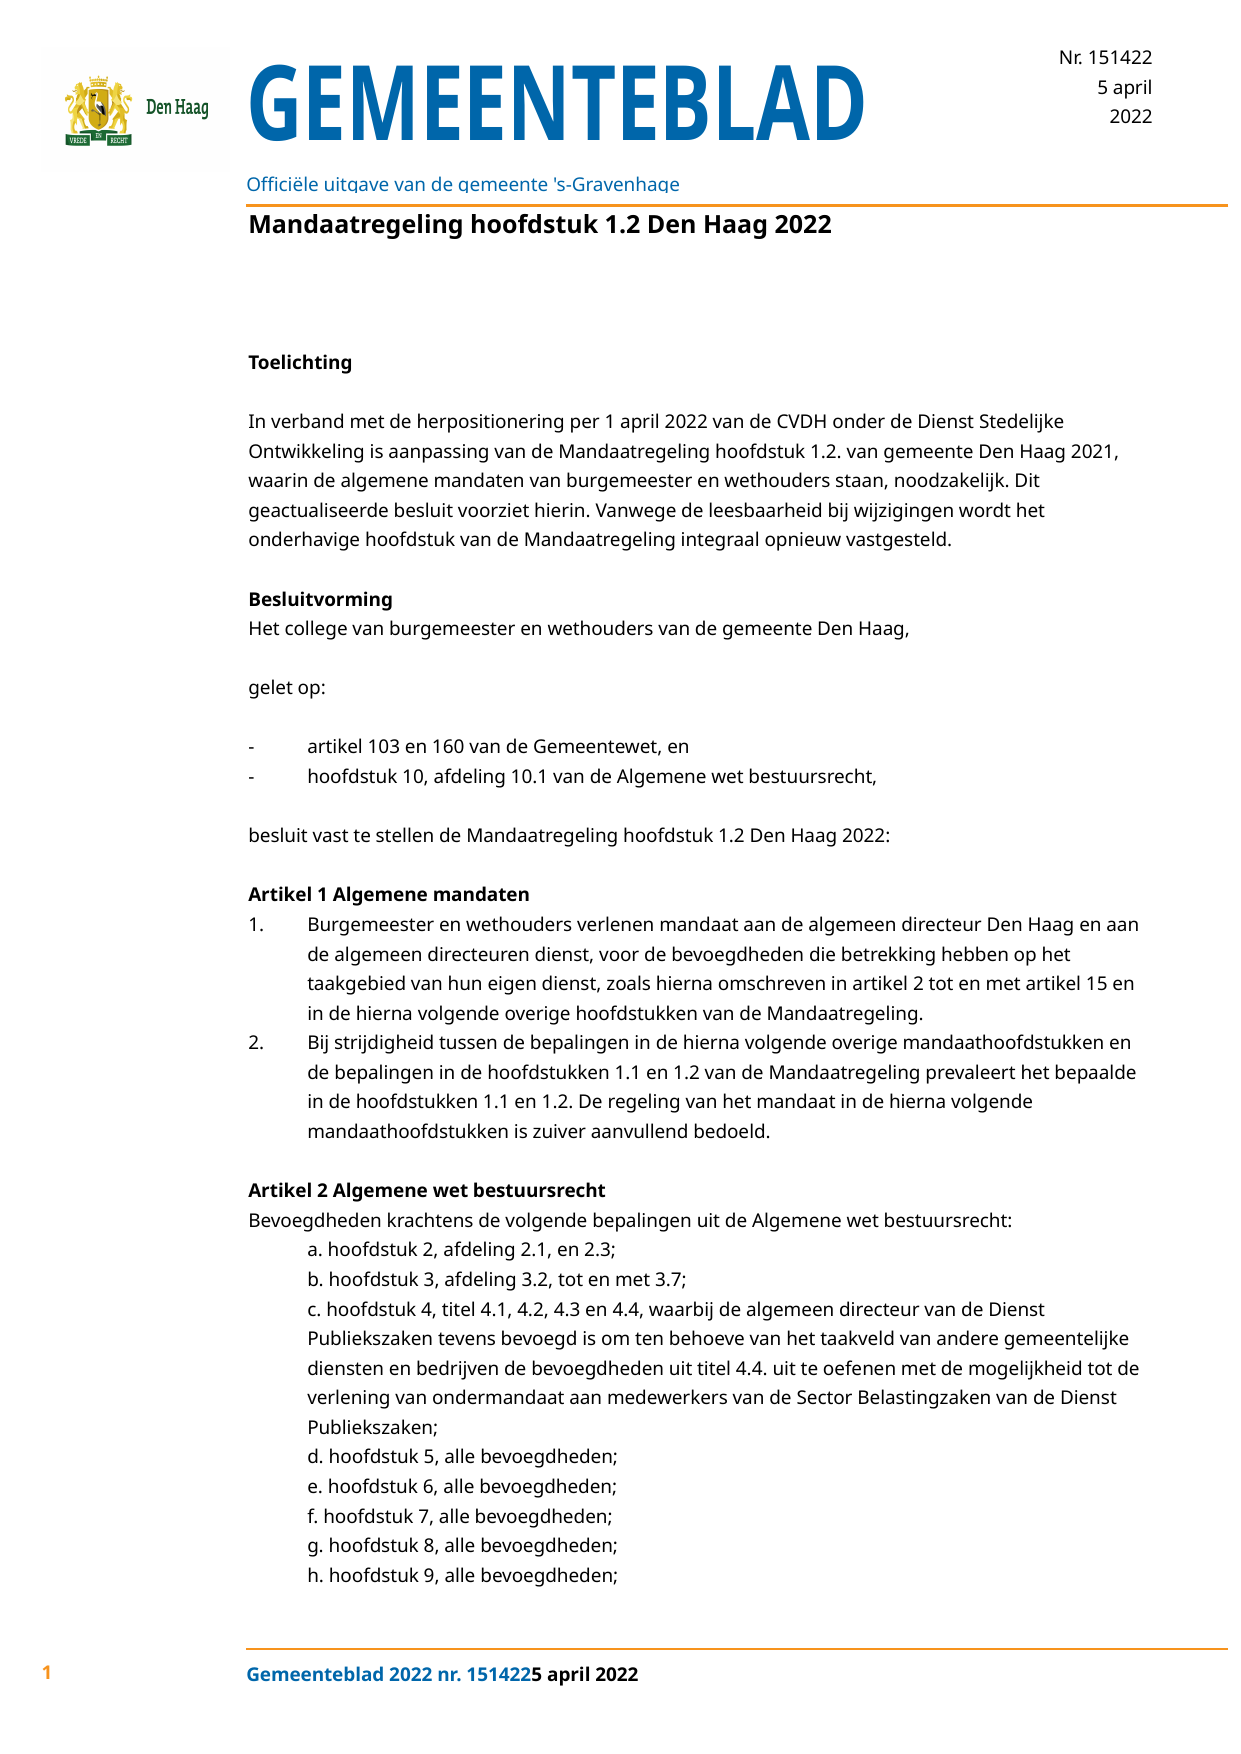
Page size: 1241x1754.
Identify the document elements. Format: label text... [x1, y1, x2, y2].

text In verband met de herpositionering per 1 april 2022 van de CVDH onder de Dienst Stedelijke Ontwikkeling is aanpassing van de Mandaatregeling hoofdstuk 1.2. van gemeente Den Haag 2021, waarin de algemene mandaten van burgemeester en wethouders staan, noodzakelijk. Dit geactualiseerde besluit voorziet hierin. Vanwege de leesbaarheid bij wijzigingen wordt het onderhavige hoofdstuk van de Mandaatregeling integraal opnieuw vastgesteld. [248, 408, 1152, 552]
list c. hoofdstuk 4, titel 4.1, 4.2, 4.3 en 4.4, waarbij de algemeen directeur van de Dienst Publiekszaken tevens bevoegd is om ten behoeve van het taakveld van andere gemeentelijke diensten en bedrijven de bevoegdheden uit titel 4.4. uit te oefenen met de mogelijkheid tot de verlening van ondermandaat aan medewerkers van de Sector Belastingzaken van de Dienst Publiekszaken; [248, 1296, 1152, 1440]
list h. hoofdstuk 9, alle bevoegdheden; [248, 1562, 1152, 1588]
list d. hoofdstuk 5, alle bevoegdheden; [248, 1444, 1152, 1469]
text Artikel 1 Algemene mandaten [248, 882, 1152, 907]
list f. hoofdstuk 7, alle bevoegdheden; [248, 1503, 1152, 1529]
list a. hoofdstuk 2, afdeling 2.1, en 2.3; [248, 1237, 1152, 1262]
list Bij strijdigheid tussen de bepalingen in de hierna volgende overige mandaathoofdstukken en de bepalingen in de hoofdstukken 1.1 en 1.2 van de Mandaatregeling prevaleert het bepaalde in de hoofdstukken 1.1 en 1.2. De regeling van het mandaat in de hierna volgende mandaathoofdstukken is zuiver aanvullend bedoeld. [248, 1029, 1152, 1144]
list b. hoofdstuk 3, afdeling 3.2, tot en met 3.7; [248, 1266, 1152, 1292]
list artikel 103 en 160 van de Gemeentewet, en [248, 734, 1152, 759]
text Toelichting [248, 349, 1152, 375]
picture [41, 47, 231, 172]
text Artikel 2 Algemene wet bestuursrecht [248, 1177, 1152, 1203]
text Het college van burgemeester en wethouders van de gemeente Den Haag, [248, 615, 1152, 641]
text Besluitvorming [248, 586, 1152, 612]
text gelet op: [248, 674, 1152, 700]
text Bevoegdheden krachtens de volgende bepalingen uit de Algemene wet bestuursrecht: [248, 1207, 1152, 1233]
text besluit vast te stellen de Mandaatregeling hoofdstuk 1.2 Den Haag 2022: [248, 822, 1152, 848]
list g. hoofdstuk 8, alle bevoegdheden; [248, 1532, 1152, 1558]
list e. hoofdstuk 6, alle bevoegdheden; [248, 1473, 1152, 1499]
list hoofdstuk 10, afdeling 10.1 van de Algemene wet bestuursrecht, [248, 763, 1152, 789]
list Burgemeester en wethouders verlenen mandaat aan de algemeen directeur Den Haag en aan de algemeen directeuren dienst, voor de bevoegdheden die betrekking hebben op het taakgebied van hun eigen dienst, zoals hierna omschreven in artikel 2 tot en met artikel 15 en in de hierna volgende overige hoofdstukken van de Mandaatregeling. [248, 911, 1152, 1026]
text Mandaatregeling hoofdstuk 1.2 Den Haag 2022 [248, 207, 1152, 241]
